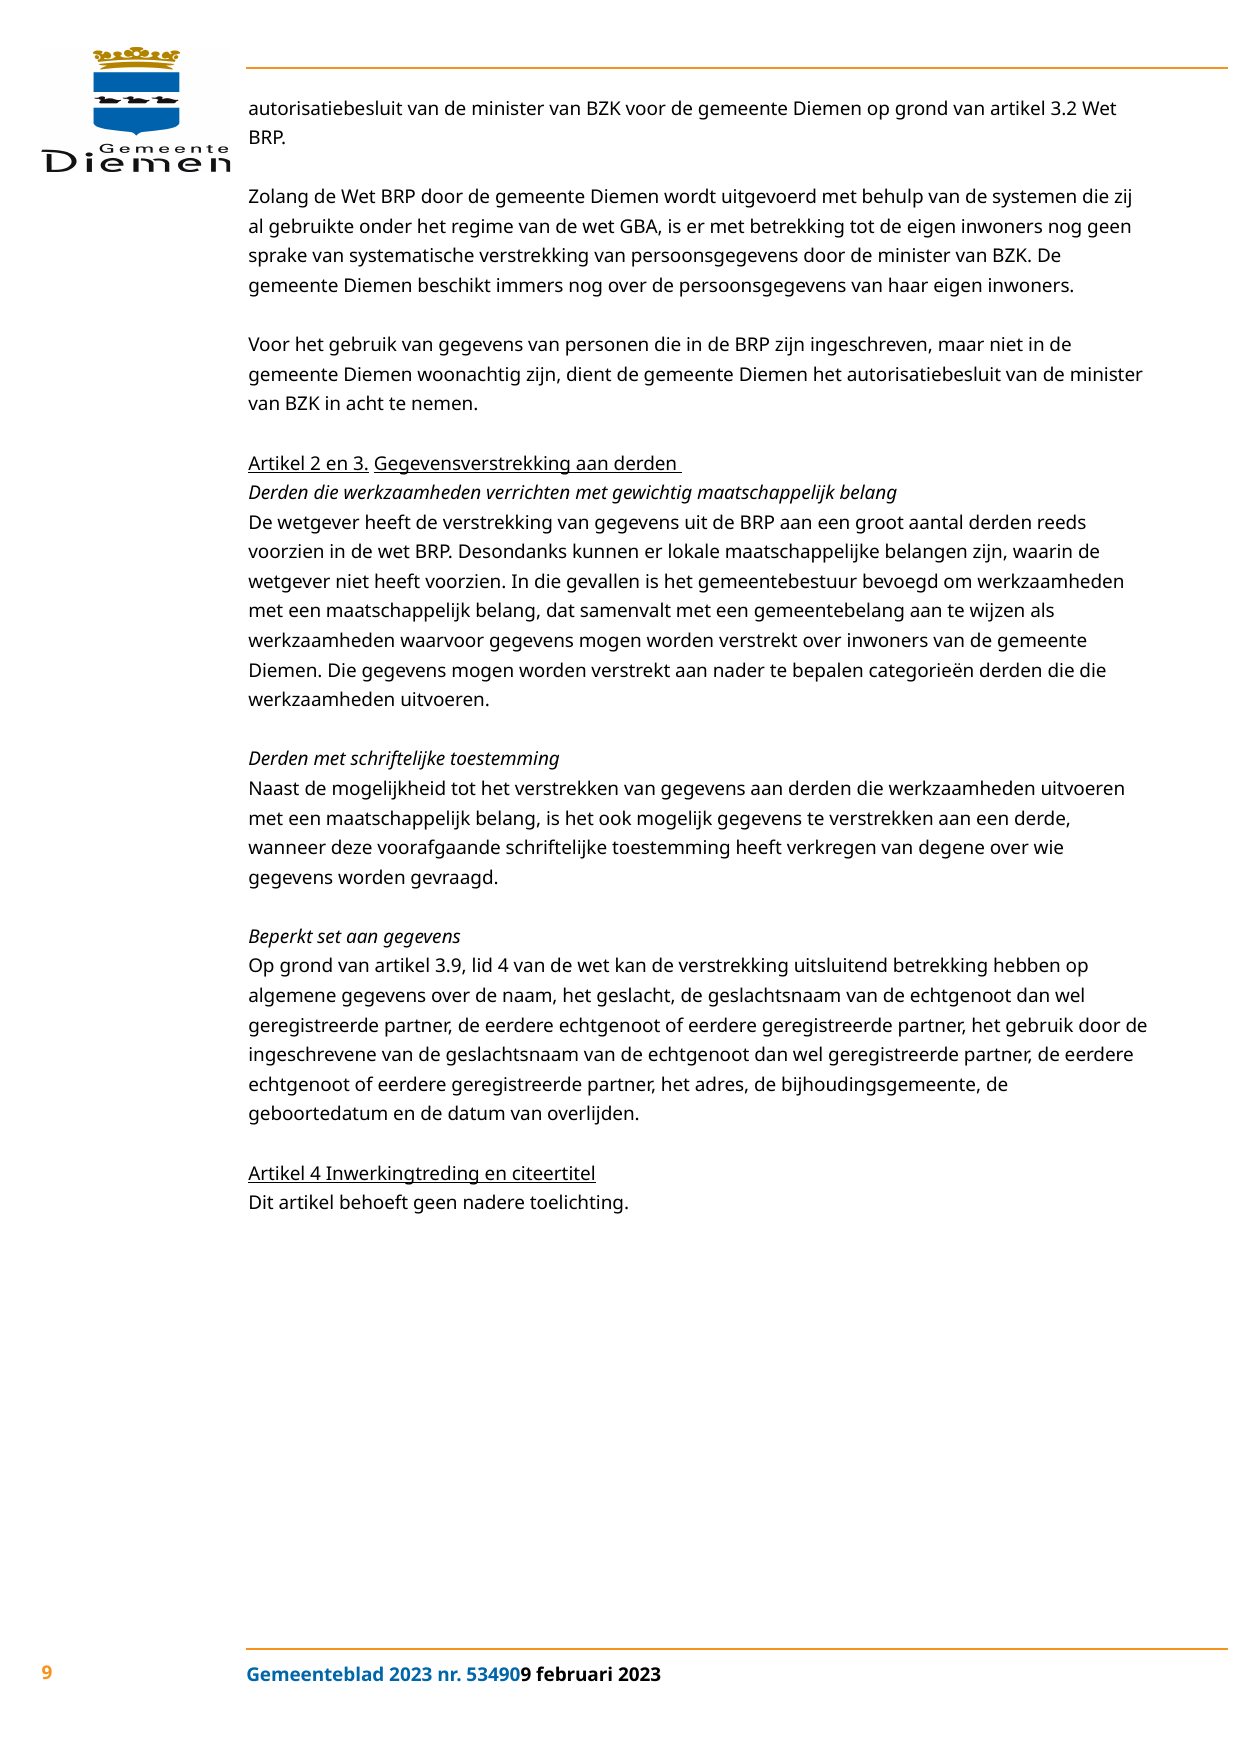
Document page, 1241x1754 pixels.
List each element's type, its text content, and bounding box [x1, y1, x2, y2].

picture [41, 47, 231, 172]
text Zolang de Wet BRP door de gemeente Diemen wordt uitgevoerd met behulp van de systemen die zij al gebruikte onder het regime van de wet GBA, is er met betrekking tot de eigen inwoners nog geen sprake van systematische verstrekking van persoonsgegevens door de minister van BZK. De gemeente Diemen beschikt immers nog over de persoonsgegevens van haar eigen inwoners. [248, 183, 1152, 298]
text Artikel 4 Inwerkingtreding en citeertitel [248, 1160, 1152, 1186]
text Op grond van artikel 3.9, lid 4 van de wet kan de verstrekking uitsluitend betrekking hebben op algemene gegevens over de naam, het geslacht, de geslachtsnaam van de echtgenoot dan wel geregistreerde partner, de eerdere echtgenoot of eerdere geregistreerde partner, het gebruik door de ingeschrevene van de geslachtsnaam van de echtgenoot dan wel geregistreerde partner, de eerdere echtgenoot of eerdere geregistreerde partner, het adres, de bijhoudingsgemeente, de geboortedatum en de datum van overlijden. [248, 953, 1152, 1126]
text De wetgever heeft de verstrekking van gegevens uit de BRP aan een groot aantal derden reeds voorzien in de wet BRP. Desondanks kunnen er lokale maatschappelijke belangen zijn, waarin de wetgever niet heeft voorzien. In die gevallen is het gemeentebestuur bevoegd om werkzaamheden met een maatschappelijk belang, dat samenvalt met een gemeentebelang aan te wijzen als werkzaamheden waarvoor gegevens mogen worden verstrekt over inwoners van de gemeente Diemen. Die gegevens mogen worden verstrekt aan nader te bepalen categorieën derden die die werkzaamheden uitvoeren. [248, 509, 1152, 712]
text Voor het gebruik van gegevens van personen die in de BRP zijn ingeschreven, maar niet in de gemeente Diemen woonachtig zijn, dient de gemeente Diemen het autorisatiebesluit van de minister van BZK in acht te nemen. [248, 331, 1152, 416]
text Beperkt set aan gegevens [248, 923, 1152, 949]
text Artikel 2 en 3. Gegevensverstrekking aan derden [248, 450, 1152, 476]
text Dit artikel behoeft geen nadere toelichting. [248, 1189, 1152, 1215]
text Derden met schriftelijke toestemming [248, 746, 1152, 771]
text Naast de mogelijkheid tot het verstrekken van gegevens aan derden die werkzaamheden uitvoeren met een maatschappelijk belang, is het ook mogelijk gegevens te verstrekken aan een derde, wanneer deze voorafgaande schriftelijke toestemming heeft verkregen van degene over wie gegevens worden gevraagd. [248, 775, 1152, 890]
text autorisatiebesluit van de minister van BZK voor de gemeente Diemen op grond van artikel 3.2 Wet BRP. [248, 95, 1152, 150]
text Derden die werkzaamheden verrichten met gewichtig maatschappelijk belang [248, 479, 1152, 505]
